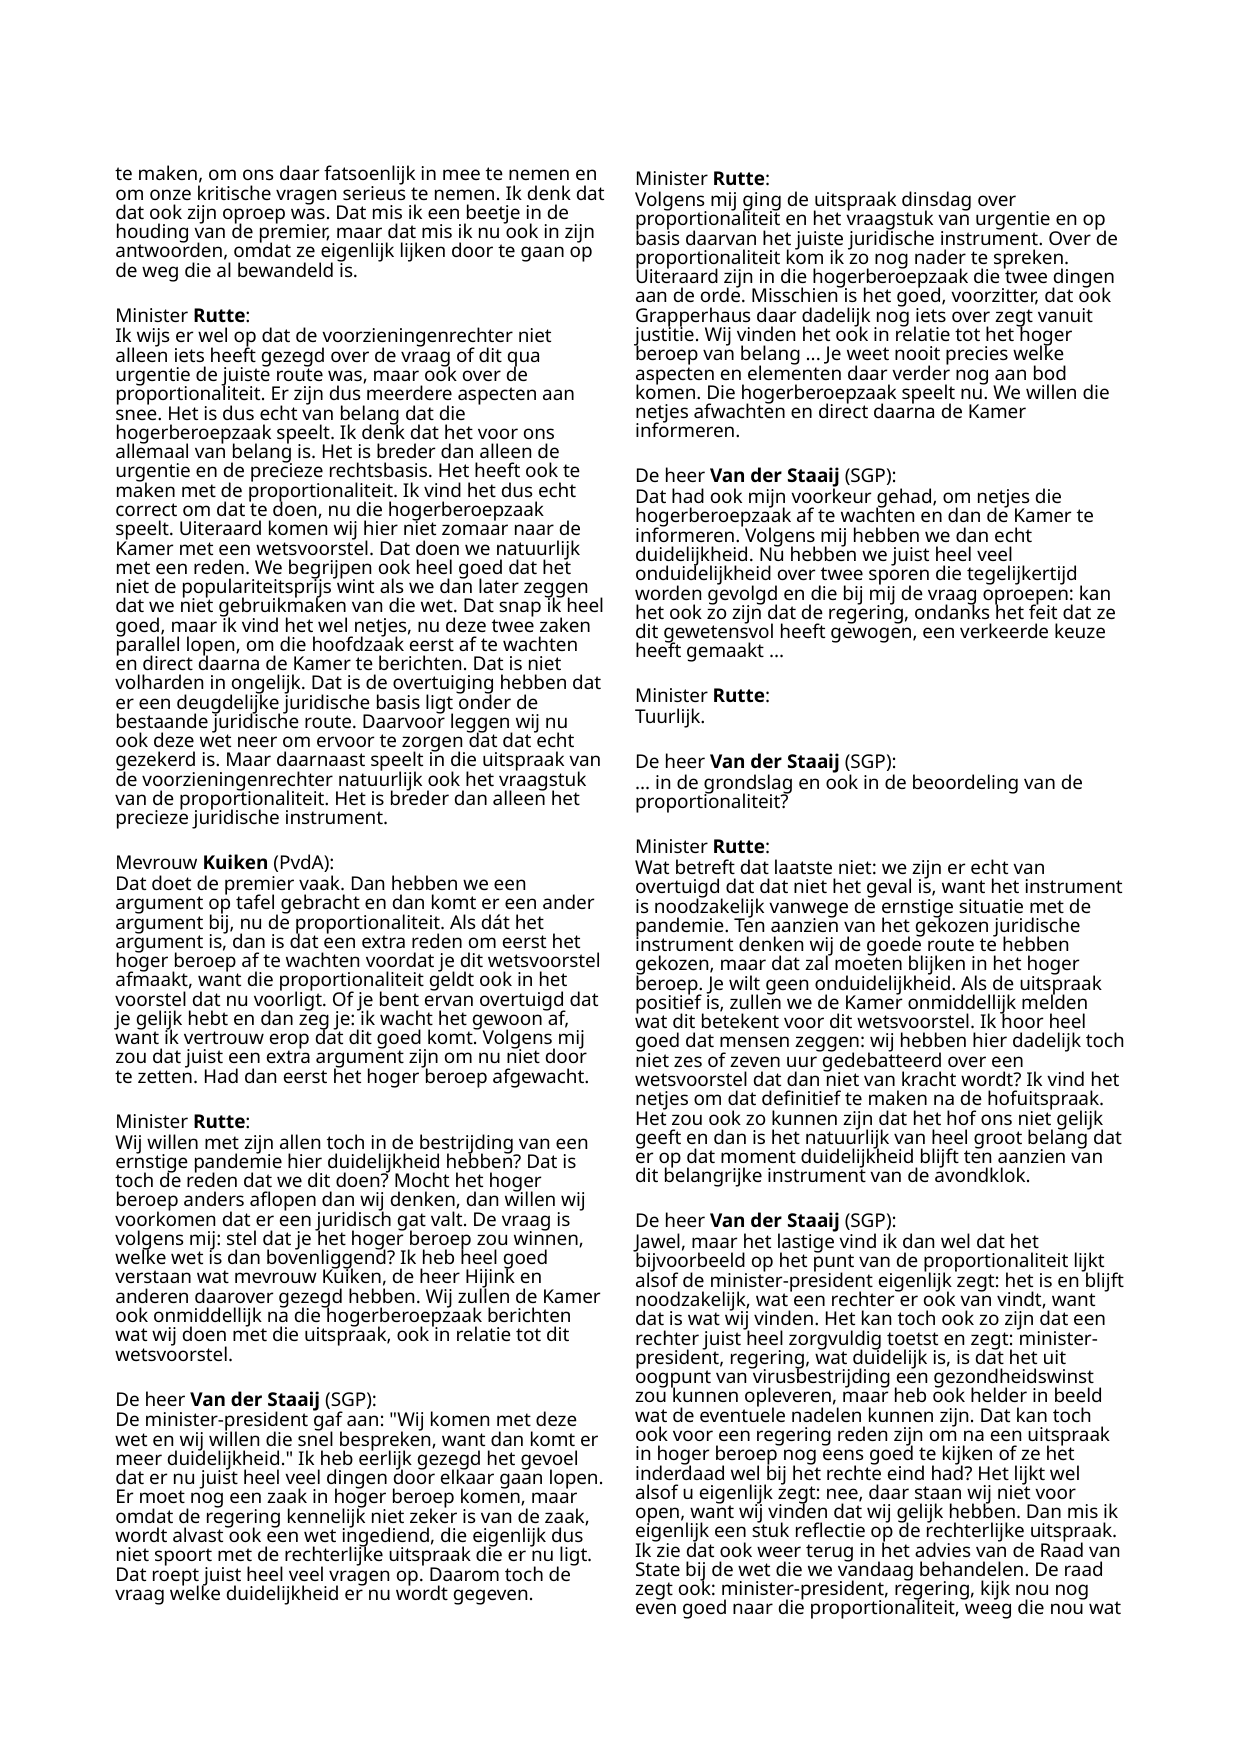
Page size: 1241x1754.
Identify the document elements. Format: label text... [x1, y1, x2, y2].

text De minister-president gaf aan: "Wij komen met deze wet en wij willen die snel bespreken, want dan komt er meer duidelijkheid." Ik heb eerlijk gezegd het gevoel dat er nu juist heel veel dingen door elkaar gaan lopen. Er moet nog een zaak in hoger beroep komen, maar omdat de regering kennelijk niet zeker is van de zaak, wordt alvast ook een wet ingediend, die eigenlijk dus niet spoort met de rechterlijke uitspraak die er nu ligt. Dat roept juist heel veel vragen op. Daarom toch de vraag welke duidelijkheid er nu wordt gegeven. [115, 1411, 605, 1604]
text De heer Van der Staaij (SGP): [115, 1386, 605, 1411]
text Minister Rutte: [635, 682, 1125, 708]
text Dat doet de premier vaak. Dan hebben we een argument op tafel gebracht en dan komt er een ander argument bij, nu de proportionaliteit. Als dát het argument is, dan is dat een extra reden om eerst het hoger beroep af te wachten voordat je dit wetsvoorstel afmaakt, want die proportionaliteit geldt ook in het voorstel dat nu voorligt. Of je bent ervan overtuigd dat je gelijk hebt en dan zeg je: ik wacht het gewoon af, want ik vertrouw erop dat dit goed komt. Volgens mij zou dat juist een extra argument zijn om nu niet door te zetten. Had dan eerst het hoger beroep afgewacht. [115, 875, 605, 1087]
text Jawel, maar het lastige vind ik dan wel dat het bijvoorbeeld op het punt van de proportionaliteit lijkt alsof de minister-president eigenlijk zegt: het is en blijft noodzakelijk, wat een rechter er ook van vindt, want dat is wat wij vinden. Het kan toch ook zo zijn dat een rechter juist heel zorgvuldig toetst en zegt: minister-president, regering, wat duidelijk is, is dat het uit oogpunt van virusbestrijding een gezondheidswinst zou kunnen opleveren, maar heb ook helder in beeld wat de eventuele nadelen kunnen zijn. Dat kan toch ook voor een regering reden zijn om na een uitspraak in hoger beroep nog eens goed te kijken of ze het inderdaad wel bij het rechte eind had? Het lijkt wel alsof u eigenlijk zegt: nee, daar staan wij niet voor open, want wij vinden dat wij gelijk hebben. Dan mis ik eigenlijk een stuk reflectie op de rechterlijke uitspraak. Ik zie dat ook weer terug in het advies van de Raad van State bij de wet die we vandaag behandelen. De raad zegt ook: minister-president, regering, kijk nou nog even goed naar die proportionaliteit, weeg die nou wat [635, 1233, 1125, 1619]
text Tuurlijk. [635, 708, 1125, 727]
text Mevrouw Kuiken (PvdA): [115, 849, 605, 875]
text Wij willen met zijn allen toch in de bestrijding van een ernstige pandemie hier duidelijkheid hebben? Dat is toch de reden dat we dit doen? Mocht het hoger beroep anders aflopen dan wij denken, dan willen wij voorkomen dat er een juridisch gat valt. De vraag is volgens mij: stel dat je het hoger beroep zou winnen, welke wet is dan bovenliggend? Ik heb heel goed verstaan wat mevrouw Kuiken, de heer Hijink en anderen daarover gezegd hebben. Wij zullen de Kamer ook onmiddellijk na die hogerberoepzaak berichten wat wij doen met die uitspraak, ook in relatie tot dit wetsvoorstel. [115, 1134, 605, 1365]
text De heer Van der Staaij (SGP): [635, 1207, 1125, 1233]
text Minister Rutte: [115, 1108, 605, 1134]
text De heer Van der Staaij (SGP): [635, 462, 1125, 488]
text Minister Rutte: [635, 833, 1125, 859]
text te maken, om ons daar fatsoenlijk in mee te nemen en om onze kritische vragen serieus te nemen. Ik denk dat dat ook zijn oproep was. Dat mis ik een beetje in de houding van de premier, maar dat mis ik nu ook in zijn antwoorden, omdat ze eigenlijk lijken door te gaan op de weg die al bewandeld is. [115, 165, 605, 281]
text Wat betreft dat laatste niet: we zijn er echt van overtuigd dat dat niet het geval is, want het instrument is noodzakelijk vanwege de ernstige situatie met de pandemie. Ten aanzien van het gekozen juridische instrument denken wij de goede route te hebben gekozen, maar dat zal moeten blijken in het hoger beroep. Je wilt geen onduidelijkheid. Als de uitspraak positief is, zullen we de Kamer onmiddellijk melden wat dit betekent voor dit wetsvoorstel. Ik hoor heel goed dat mensen zeggen: wij hebben hier dadelijk toch niet zes of zeven uur gedebatteerd over een wetsvoorstel dat dan niet van kracht wordt? Ik vind het netjes om dat definitief te maken na de hofuitspraak. Het zou ook zo kunnen zijn dat het hof ons niet gelijk geeft en dan is het natuurlijk van heel groot belang dat er op dat moment duidelijkheid blijft ten aanzien van dit belangrijke instrument van de avondklok. [635, 859, 1125, 1187]
text Volgens mij ging de uitspraak dinsdag over proportionaliteit en het vraagstuk van urgentie en op basis daarvan het juiste juridische instrument. Over de proportionaliteit kom ik zo nog nader te spreken. Uiteraard zijn in die hogerberoepzaak die twee dingen aan de orde. Misschien is het goed, voorzitter, dat ook Grapperhaus daar dadelijk nog iets over zegt vanuit justitie. Wij vinden het ook in relatie tot het hoger beroep van belang ... Je weet nooit precies welke aspecten en elementen daar verder nog aan bod komen. Die hogerberoepzaak speelt nu. We willen die netjes afwachten en direct daarna de Kamer informeren. [635, 191, 1125, 442]
text Minister Rutte: [115, 302, 605, 327]
text De heer Van der Staaij (SGP): [635, 748, 1125, 774]
text Minister Rutte: [635, 165, 1125, 191]
text Dat had ook mijn voorkeur gehad, om netjes die hogerberoepzaak af te wachten en dan de Kamer te informeren. Volgens mij hebben we dan echt duidelijkheid. Nu hebben we juist heel veel onduidelijkheid over twee sporen die tegelijkertijd worden gevolgd en die bij mij de vraag oproepen: kan het ook zo zijn dat de regering, ondanks het feit dat ze dit gewetensvol heeft gewogen, een verkeerde keuze heeft gemaakt ... [635, 488, 1125, 662]
text Ik wijs er wel op dat de voorzieningenrechter niet alleen iets heeft gezegd over de vraag of dit qua urgentie de juiste route was, maar ook over de proportionaliteit. Er zijn dus meerdere aspecten aan snee. Het is dus echt van belang dat die hogerberoepzaak speelt. Ik denk dat het voor ons allemaal van belang is. Het is breder dan alleen de urgentie en de precieze rechtsbasis. Het heeft ook te maken met de proportionaliteit. Ik vind het dus echt correct om dat te doen, nu die hogerberoepzaak speelt. Uiteraard komen wij hier niet zomaar naar de Kamer met een wetsvoorstel. Dat doen we natuurlijk met een reden. We begrijpen ook heel goed dat het niet de populariteitsprijs wint als we dan later zeggen dat we niet gebruikmaken van die wet. Dat snap ik heel goed, maar ik vind het wel netjes, nu deze twee zaken parallel lopen, om die hoofdzaak eerst af te wachten en direct daarna de Kamer te berichten. Dat is niet volharden in ongelijk. Dat is de overtuiging hebben dat er een deugdelijke juridische basis ligt onder de bestaande juridische route. Daarvoor leggen wij nu ook deze wet neer om ervoor te zorgen dat dat echt gezekerd is. Maar daarnaast speelt in die uitspraak van de voorzieningenrechter natuurlijk ook het vraagstuk van de proportionaliteit. Het is breder dan alleen het precieze juridische instrument. [115, 327, 605, 828]
text ... in de grondslag en ook in de beoordeling van de proportionaliteit? [635, 774, 1125, 812]
